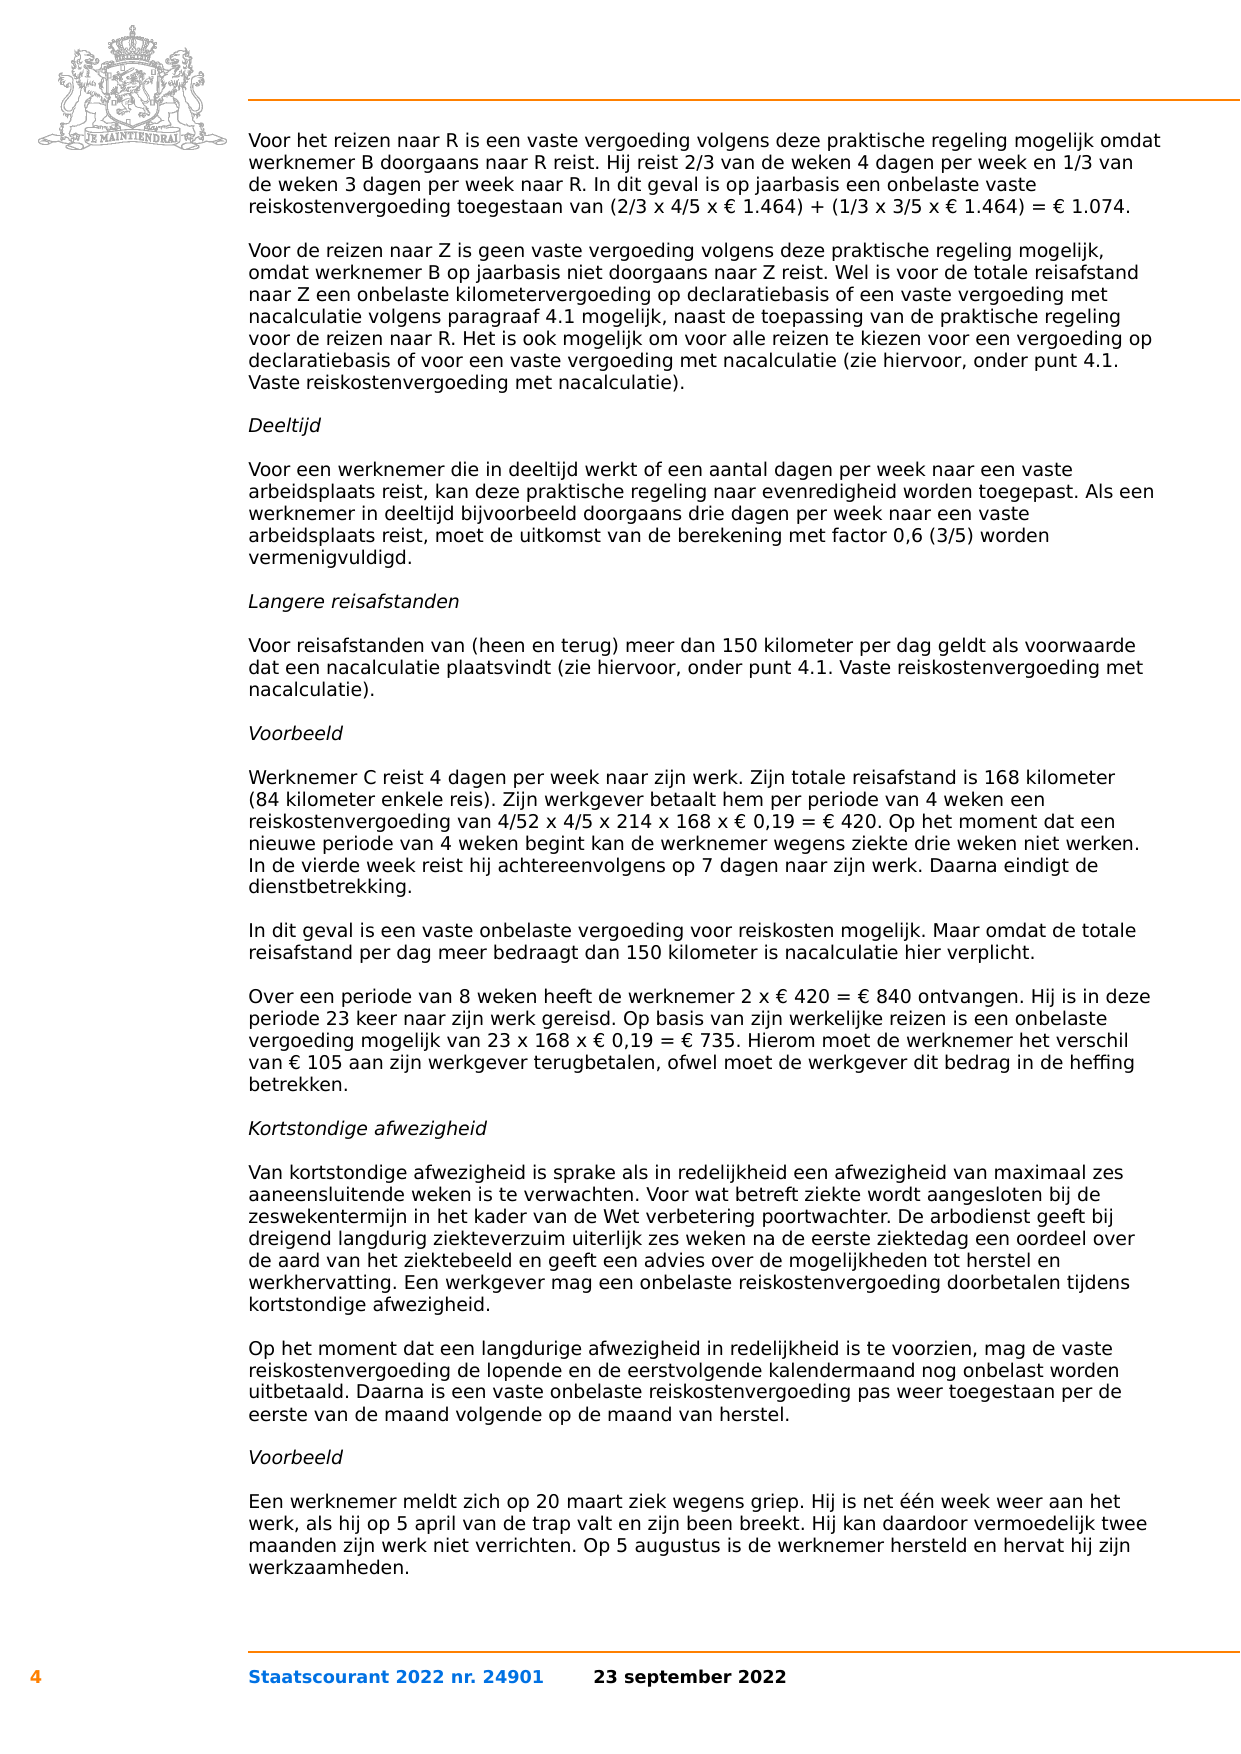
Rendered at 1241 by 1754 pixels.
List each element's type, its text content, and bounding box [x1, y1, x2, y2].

text Van kortstondige afwezigheid is sprake als in redelijkheid een afwezigheid van maximaal zes aaneensluitende weken is te verwachten. Voor wat betreft ziekte wordt aangesloten bij de zeswekentermijn in het kader van de Wet verbetering poortwachter. De arbodienst geeft bij dreigend langdurig ziekteverzuim uiterlijk zes weken na de eerste ziektedag een oordeel over de aard van het ziektebeeld en geeft een advies over de mogelijkheden tot herstel en werkhervatting. Een werkgever mag een onbelaste reiskostenvergoeding doorbetalen tijdens kortstondige afwezigheid. [248, 1162, 1163, 1316]
text Werknemer C reist 4 dagen per week naar zijn werk. Zijn totale reisafstand is 168 kilometer (84 kilometer enkele reis). Zijn werkgever betaalt hem per periode van 4 weken een reiskostenvergoeding van 4/52 x 4/5 x 214 x 168 x € 0,19 = € 420. Op het moment dat een nieuwe periode van 4 weken begint kan de werknemer wegens ziekte drie weken niet werken. In de vierde week reist hij achtereenvolgens op 7 dagen naar zijn werk. Daarna eindigt de dienstbetrekking. [248, 767, 1163, 898]
picture [38, 25, 227, 150]
subtitle Voorbeeld [248, 1447, 1163, 1469]
text In dit geval is een vaste onbelaste vergoeding voor reiskosten mogelijk. Maar omdat de totale reisafstand per dag meer bedraagt dan 150 kilometer is nacalculatie hier verplicht. [248, 920, 1163, 964]
text Voor het reizen naar R is een vaste vergoeding volgens deze praktische regeling mogelijk omdat werknemer B doorgaans naar R reist. Hij reist 2/3 van de weken 4 dagen per week en 1/3 van de weken 3 dagen per week naar R. In dit geval is op jaarbasis een onbelaste vaste reiskostenvergoeding toegestaan van (2/3 x 4/5 x € 1.464) + (1/3 x 3/5 x € 1.464) = € 1.074. [248, 130, 1163, 218]
text Voor de reizen naar Z is geen vaste vergoeding volgens deze praktische regeling mogelijk, omdat werknemer B op jaarbasis niet doorgaans naar Z reist. Wel is voor de totale reisafstand naar Z een onbelaste kilometervergoeding op declaratiebasis of een vaste vergoeding met nacalculatie volgens paragraaf 4.1 mogelijk, naast de toepassing van de praktische regeling voor de reizen naar R. Het is ook mogelijk om voor alle reizen te kiezen voor een vergoeding op declaratiebasis of voor een vaste vergoeding met nacalculatie (zie hiervoor, onder punt 4.1. Vaste reiskostenvergoeding met nacalculatie). [248, 240, 1163, 393]
subtitle Voorbeeld [248, 723, 1163, 745]
text Voor reisafstanden van (heen en terug) meer dan 150 kilometer per dag geldt als voorwaarde dat een nacalculatie plaatsvindt (zie hiervoor, onder punt 4.1. Vaste reiskostenvergoeding met nacalculatie). [248, 635, 1163, 701]
text Op het moment dat een langdurige afwezigheid in redelijkheid is te voorzien, mag de vaste reiskostenvergoeding de lopende en de eerstvolgende kalendermaand nog onbelast worden uitbetaald. Daarna is een vaste onbelaste reiskostenvergoeding pas weer toegestaan per de eerste van de maand volgende op de maand van herstel. [248, 1337, 1163, 1425]
text Een werknemer meldt zich op 20 maart ziek wegens griep. Hij is net één week weer aan het werk, als hij op 5 april van de trap valt en zijn been breekt. Hij kan daardoor vermoedelijk twee maanden zijn werk niet verrichten. Op 5 augustus is de werknemer hersteld en hervat hij zijn werkzaamheden. [248, 1491, 1163, 1579]
subtitle Deeltijd [248, 415, 1163, 437]
subtitle Langere reisafstanden [248, 591, 1163, 613]
text Voor een werknemer die in deeltijd werkt of een aantal dagen per week naar een vaste arbeidsplaats reist, kan deze praktische regeling naar evenredigheid worden toegepast. Als een werknemer in deeltijd bijvoorbeeld doorgaans drie dagen per week naar een vaste arbeidsplaats reist, moet de uitkomst van de berekening met factor 0,6 (3/5) worden vermenigvuldigd. [248, 459, 1163, 569]
text Over een periode van 8 weken heeft de werknemer 2 x € 420 = € 840 ontvangen. Hij is in deze periode 23 keer naar zijn werk gereisd. Op basis van zijn werkelijke reizen is een onbelaste vergoeding mogelijk van 23 x 168 x € 0,19 = € 735. Hierom moet de werknemer het verschil van € 105 aan zijn werkgever terugbetalen, ofwel moet de werkgever dit bedrag in de heffing betrekken. [248, 986, 1163, 1096]
subtitle Kortstondige afwezigheid [248, 1118, 1163, 1140]
